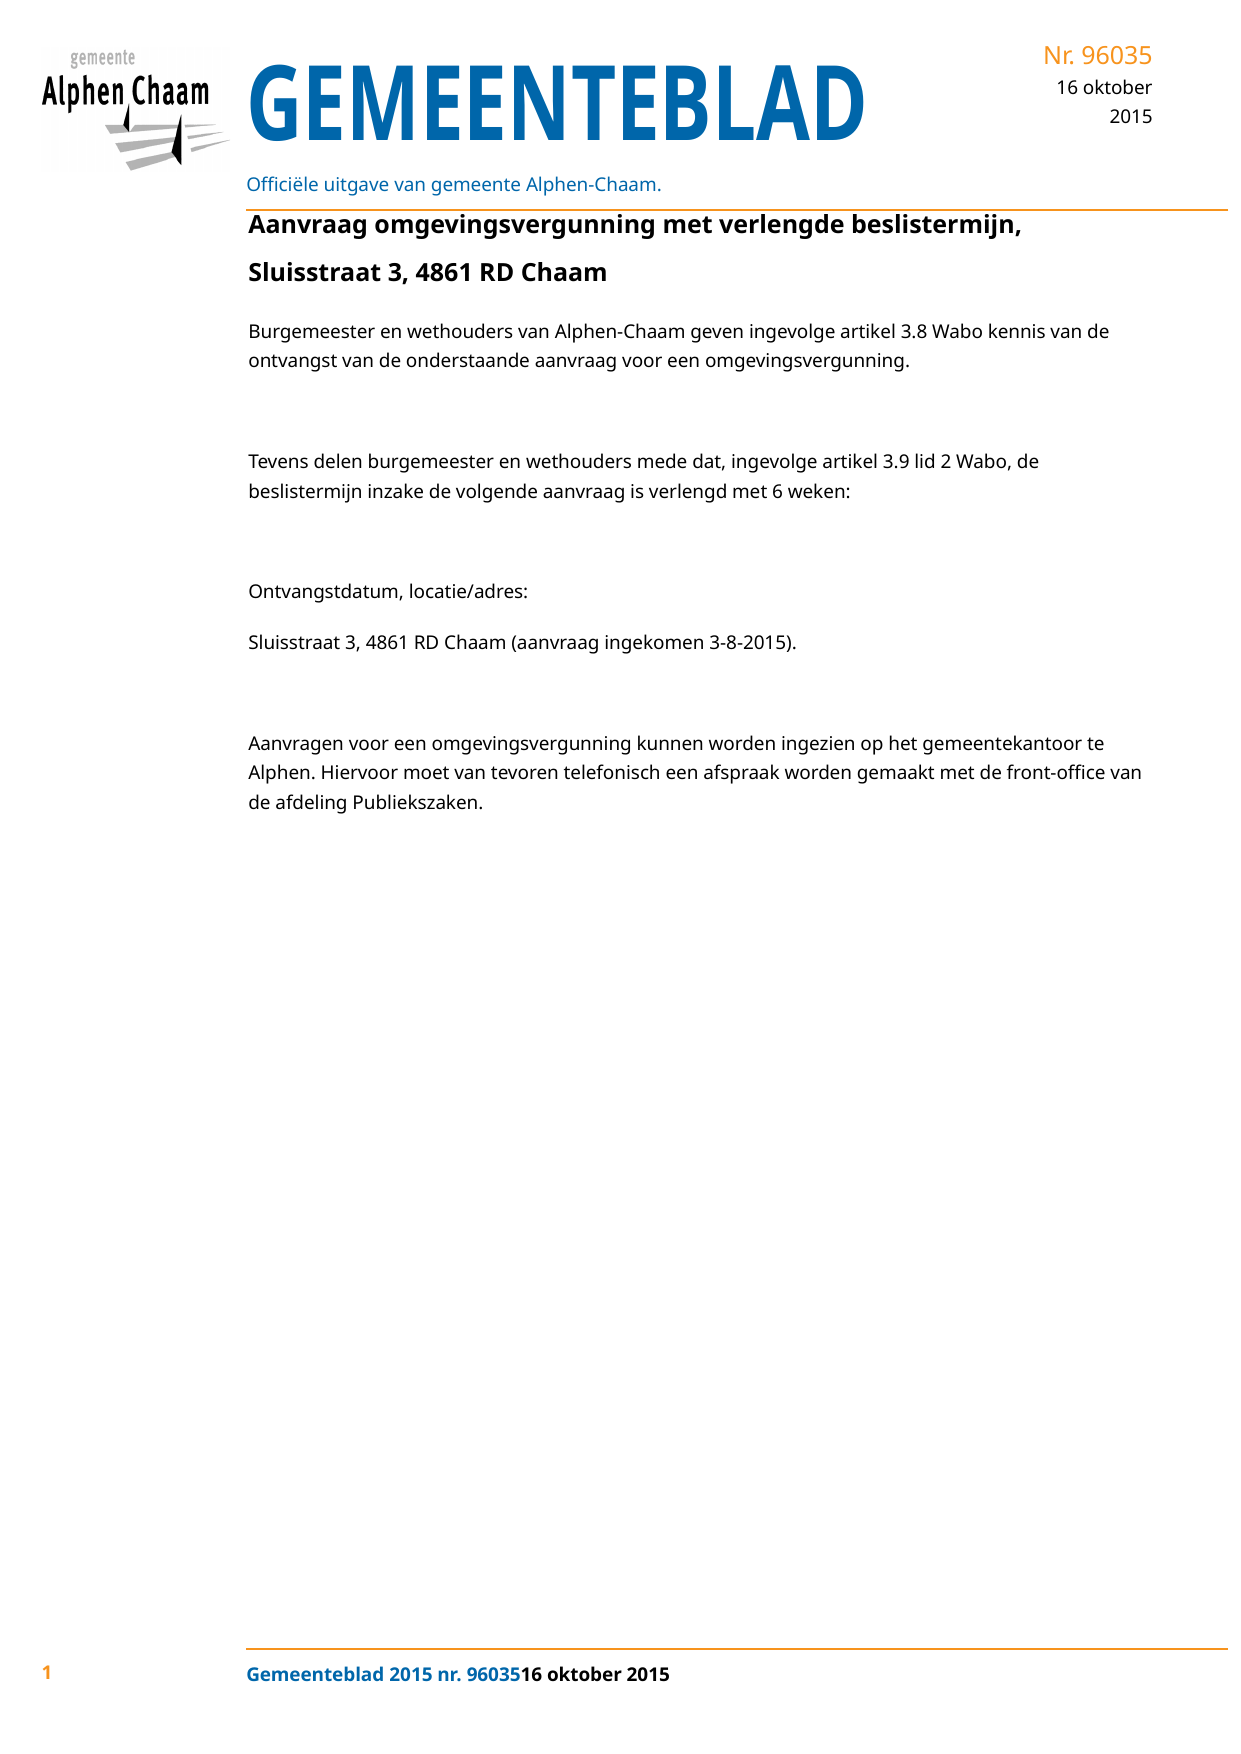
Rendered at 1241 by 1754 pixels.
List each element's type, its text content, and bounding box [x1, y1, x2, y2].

text Burgemeester en wethouders van Alphen-Chaam geven ingevolge artikel 3.8 Wabo kennis van de ontvangst van de onderstaande aanvraag voor een omgevingsvergunning. [248, 318, 1152, 373]
text Aanvragen voor een omgevingsvergunning kunnen worden ingezien op het gemeentekantoor te Alphen. Hiervoor moet van tevoren telefonisch een afspraak worden gemaakt met de front-office van de afdeling Publiekszaken. [248, 730, 1152, 815]
picture [41, 47, 231, 172]
text Ontvangstdatum, locatie/adres: [248, 579, 1152, 604]
text Aanvraag omgevingsvergunning met verlengde beslistermijn, Sluisstraat 3, 4861 RD Chaam [248, 211, 1152, 288]
text Tevens delen burgemeester en wethouders mede dat, ingevolge artikel 3.9 lid 2 Wabo, de beslistermijn inzake de volgende aanvraag is verlengd met 6 weken: [248, 448, 1152, 504]
text Sluisstraat 3, 4861 RD Chaam (aanvraag ingekomen 3-8-2015). [248, 629, 1152, 655]
